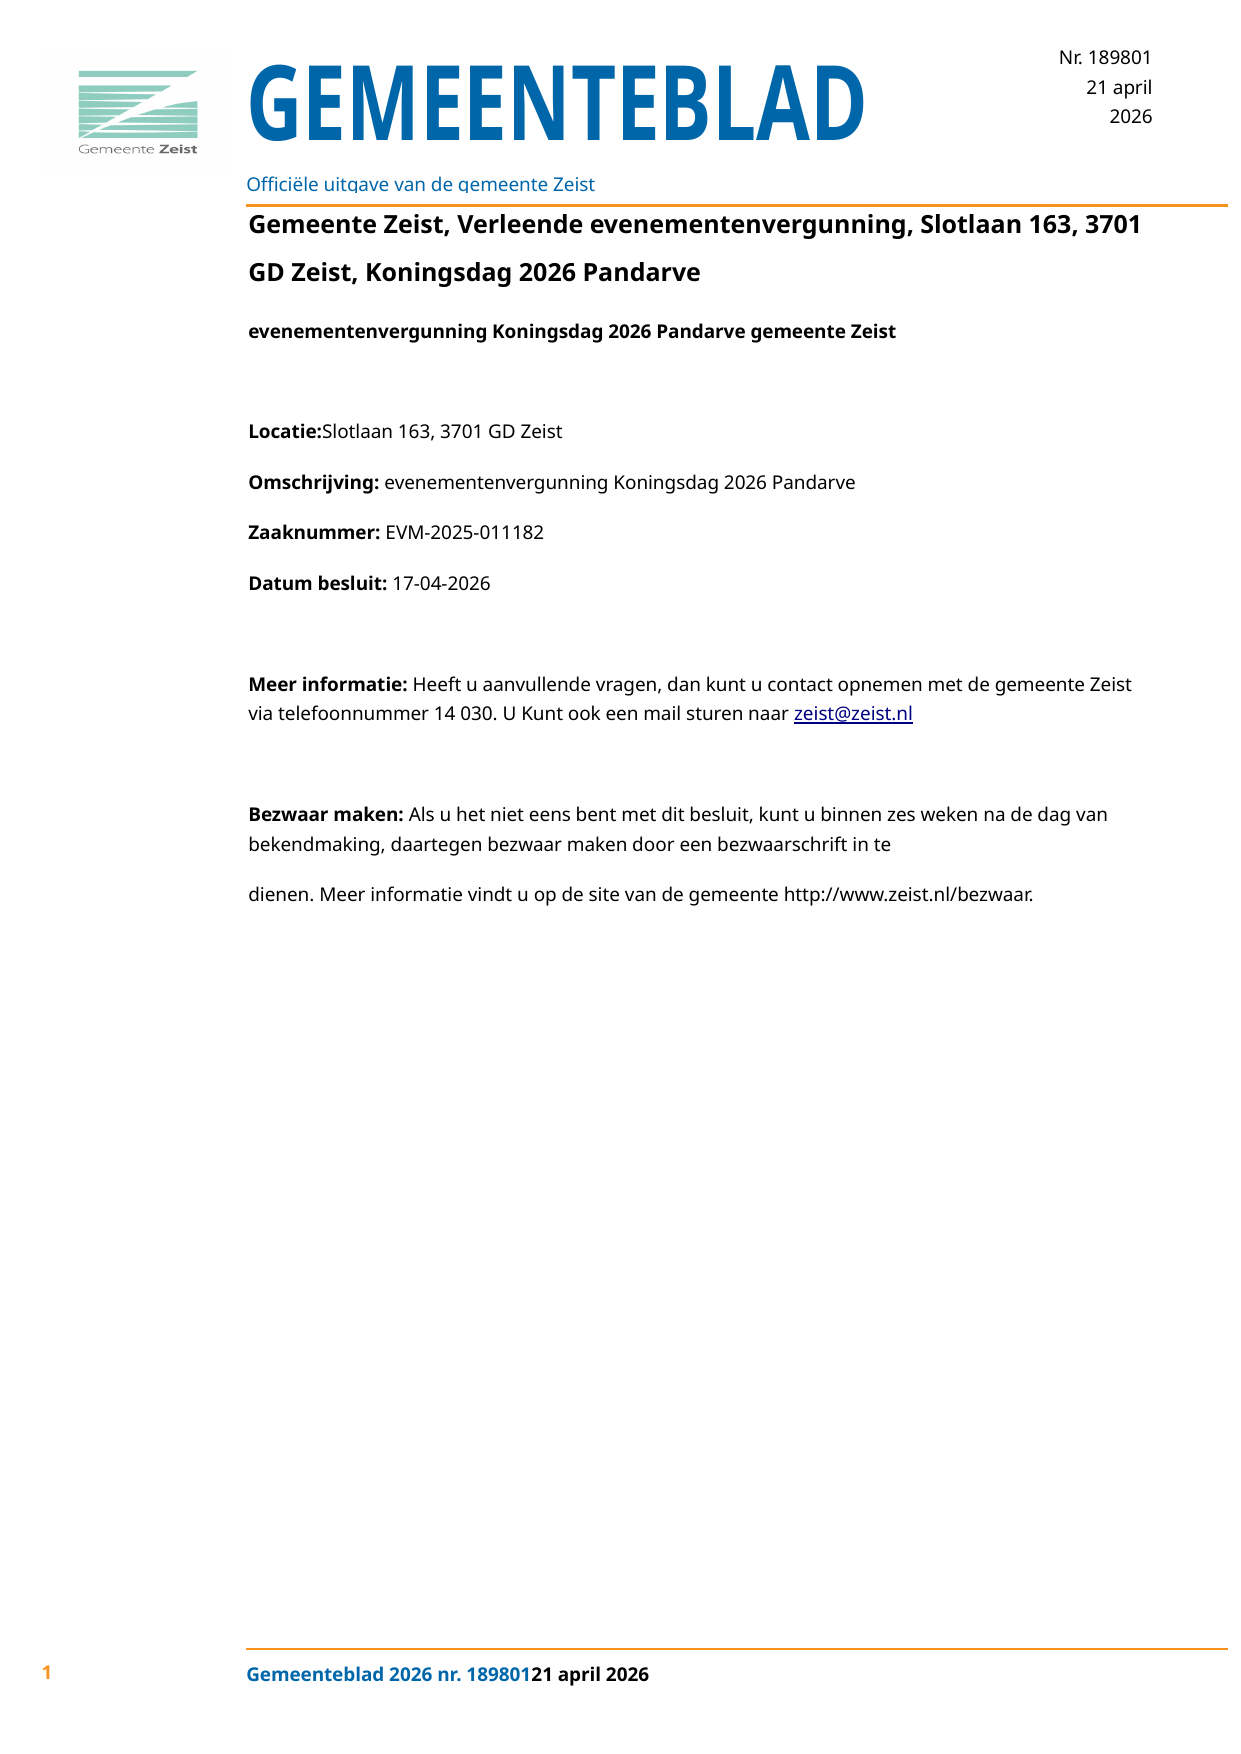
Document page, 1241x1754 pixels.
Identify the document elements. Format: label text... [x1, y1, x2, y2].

text Meer informatie: Heeft u aanvullende vragen, dan kunt u contact opnemen met de gemeente Zeist via telefoonnummer 14 030. U Kunt ook een mail sturen naar zeist@zeist.nl [248, 671, 1152, 726]
text evenementenvergunning Koningsdag 2026 Pandarve gemeente Zeist [248, 318, 1152, 344]
text Datum besluit: 17-04-2026 [248, 570, 1152, 596]
text Omschrijving: evenementenvergunning Koningsdag 2026 Pandarve [248, 469, 1152, 495]
text Gemeente Zeist, Verleende evenementenvergunning, Slotlaan 163, 3701 GD Zeist, Koningsdag 2026 Pandarve [248, 207, 1152, 288]
text Locatie:Slotlaan 163, 3701 GD Zeist [248, 419, 1152, 444]
picture [41, 47, 231, 172]
text Zaaknummer: EVM-2025-011182 [248, 519, 1152, 545]
text dienen. Meer informatie vindt u op de site van de gemeente http://www.zeist.nl/bezwaar. [248, 881, 1152, 907]
text Bezwaar maken: Als u het niet eens bent met dit besluit, kunt u binnen zes weken na de dag van bekendmaking, daartegen bezwaar maken door een bezwaarschrift in te [248, 801, 1152, 857]
